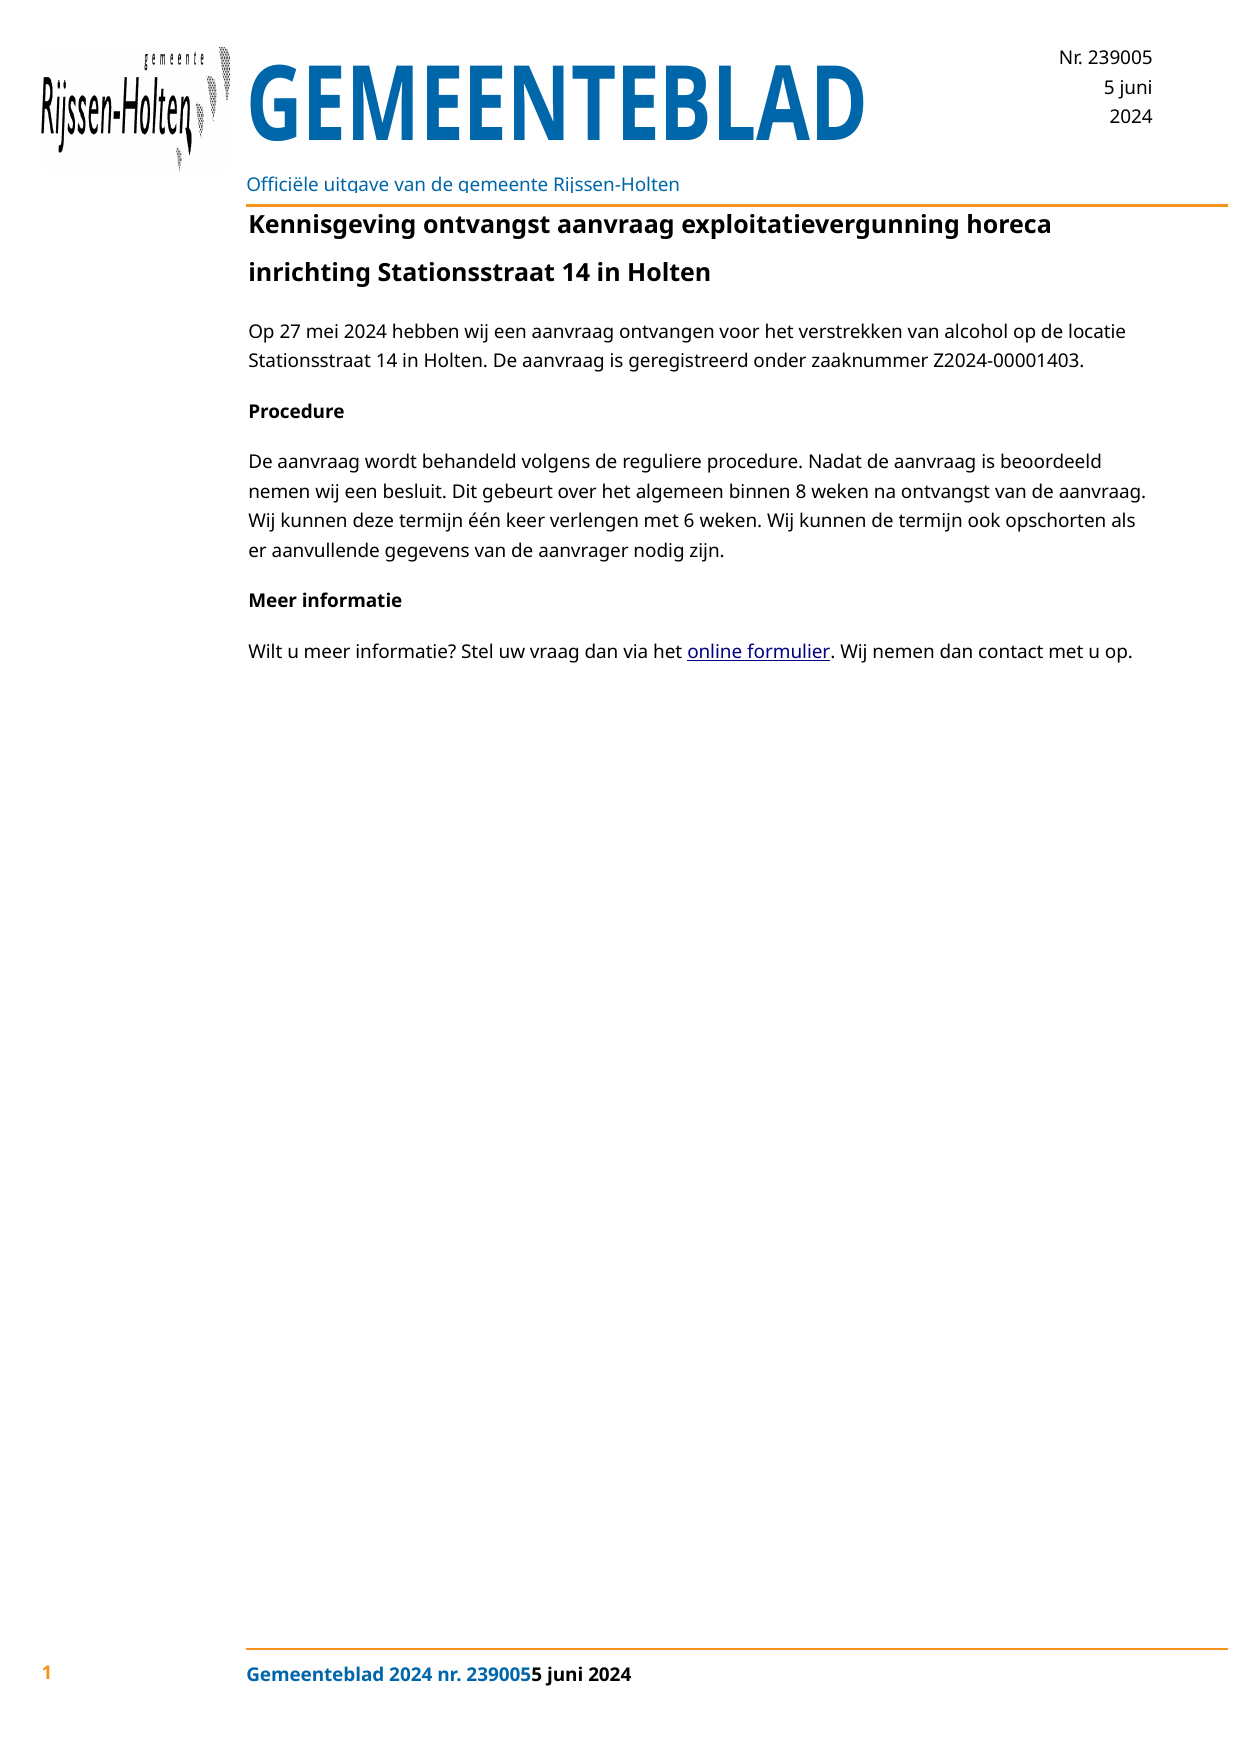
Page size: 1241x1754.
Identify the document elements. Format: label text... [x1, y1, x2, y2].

text Procedure [248, 398, 1152, 424]
text Kennisgeving ontvangst aanvraag exploitatievergunning horeca inrichting Stationsstraat 14 in Holten [248, 207, 1152, 288]
text Wilt u meer informatie? Stel uw vraag dan via het online formulier. Wij nemen dan contact met u op. [248, 638, 1152, 664]
text Op 27 mei 2024 hebben wij een aanvraag ontvangen voor het verstrekken van alcohol op de locatie Stationsstraat 14 in Holten. De aanvraag is geregistreerd onder zaaknummer Z2024-00001403. [248, 318, 1152, 373]
picture [41, 47, 231, 172]
text Meer informatie [248, 587, 1152, 613]
text De aanvraag wordt behandeld volgens de reguliere procedure. Nadat de aanvraag is beoordeeld nemen wij een besluit. Dit gebeurt over het algemeen binnen 8 weken na ontvangst van de aanvraag. Wij kunnen deze termijn één keer verlengen met 6 weken. Wij kunnen de termijn ook opschorten als er aanvullende gegevens van de aanvrager nodig zijn. [248, 448, 1152, 563]
